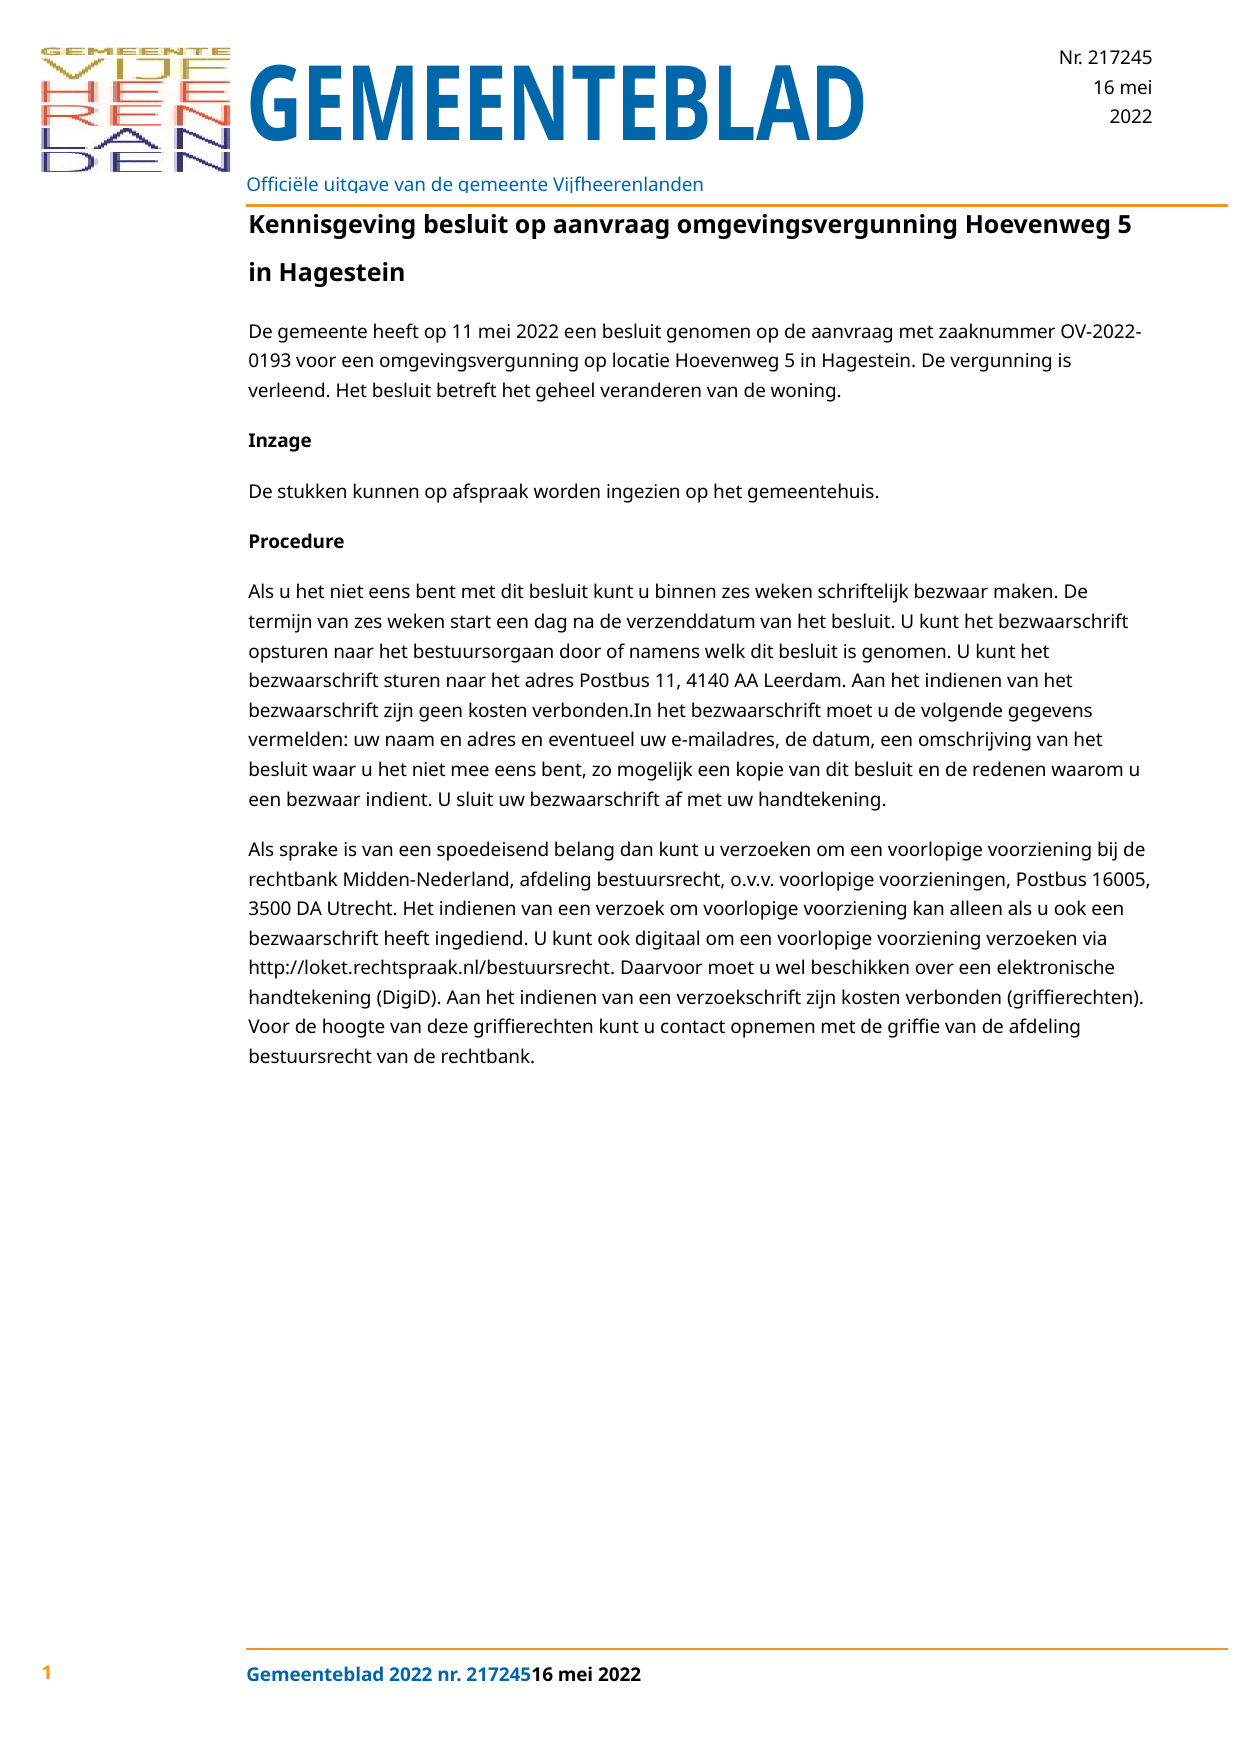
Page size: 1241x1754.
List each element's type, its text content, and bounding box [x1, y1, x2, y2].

text Inzage [248, 427, 1152, 453]
text Kennisgeving besluit op aanvraag omgevingsvergunning Hoevenweg 5 in Hagestein [248, 207, 1152, 288]
picture [41, 47, 231, 172]
text De gemeente heeft op 11 mei 2022 een besluit genomen op de aanvraag met zaaknummer OV-2022-0193 voor een omgevingsvergunning op locatie Hoevenweg 5 in Hagestein. De vergunning is verleend. Het besluit betreft het geheel veranderen van de woning. [248, 318, 1152, 403]
text Als sprake is van een spoedeisend belang dan kunt u verzoeken om een voorlopige voorziening bij de rechtbank Midden-Nederland, afdeling bestuursrecht, o.v.v. voorlopige voorzieningen, Postbus 16005, 3500 DA Utrecht. Het indienen van een verzoek om voorlopige voorziening kan alleen als u ook een bezwaarschrift heeft ingediend. U kunt ook digitaal om een voorlopige voorziening verzoeken via http://loket.rechtspraak.nl/bestuursrecht. Daarvoor moet u wel beschikken over een elektronische handtekening (DigiD). Aan het indienen van een verzoekschrift zijn kosten verbonden (griffierechten). Voor de hoogte van deze griffierechten kunt u contact opnemen met de griffie van de afdeling bestuursrecht van de rechtbank. [248, 836, 1152, 1069]
text Als u het niet eens bent met dit besluit kunt u binnen zes weken schriftelijk bezwaar maken. De termijn van zes weken start een dag na de verzenddatum van het besluit. U kunt het bezwaarschrift opsturen naar het bestuursorgaan door of namens welk dit besluit is genomen. U kunt het bezwaarschrift sturen naar het adres Postbus 11, 4140 AA Leerdam. Aan het indienen van het bezwaarschrift zijn geen kosten verbonden.In het bezwaarschrift moet u de volgende gegevens vermelden: uw naam en adres en eventueel uw e-mailadres, de datum, een omschrijving van het besluit waar u het niet mee eens bent, zo mogelijk een kopie van dit besluit en de redenen waarom u een bezwaar indient. U sluit uw bezwaarschrift af met uw handtekening. [248, 579, 1152, 812]
text De stukken kunnen op afspraak worden ingezien op het gemeentehuis. [248, 478, 1152, 504]
text Procedure [248, 528, 1152, 554]
